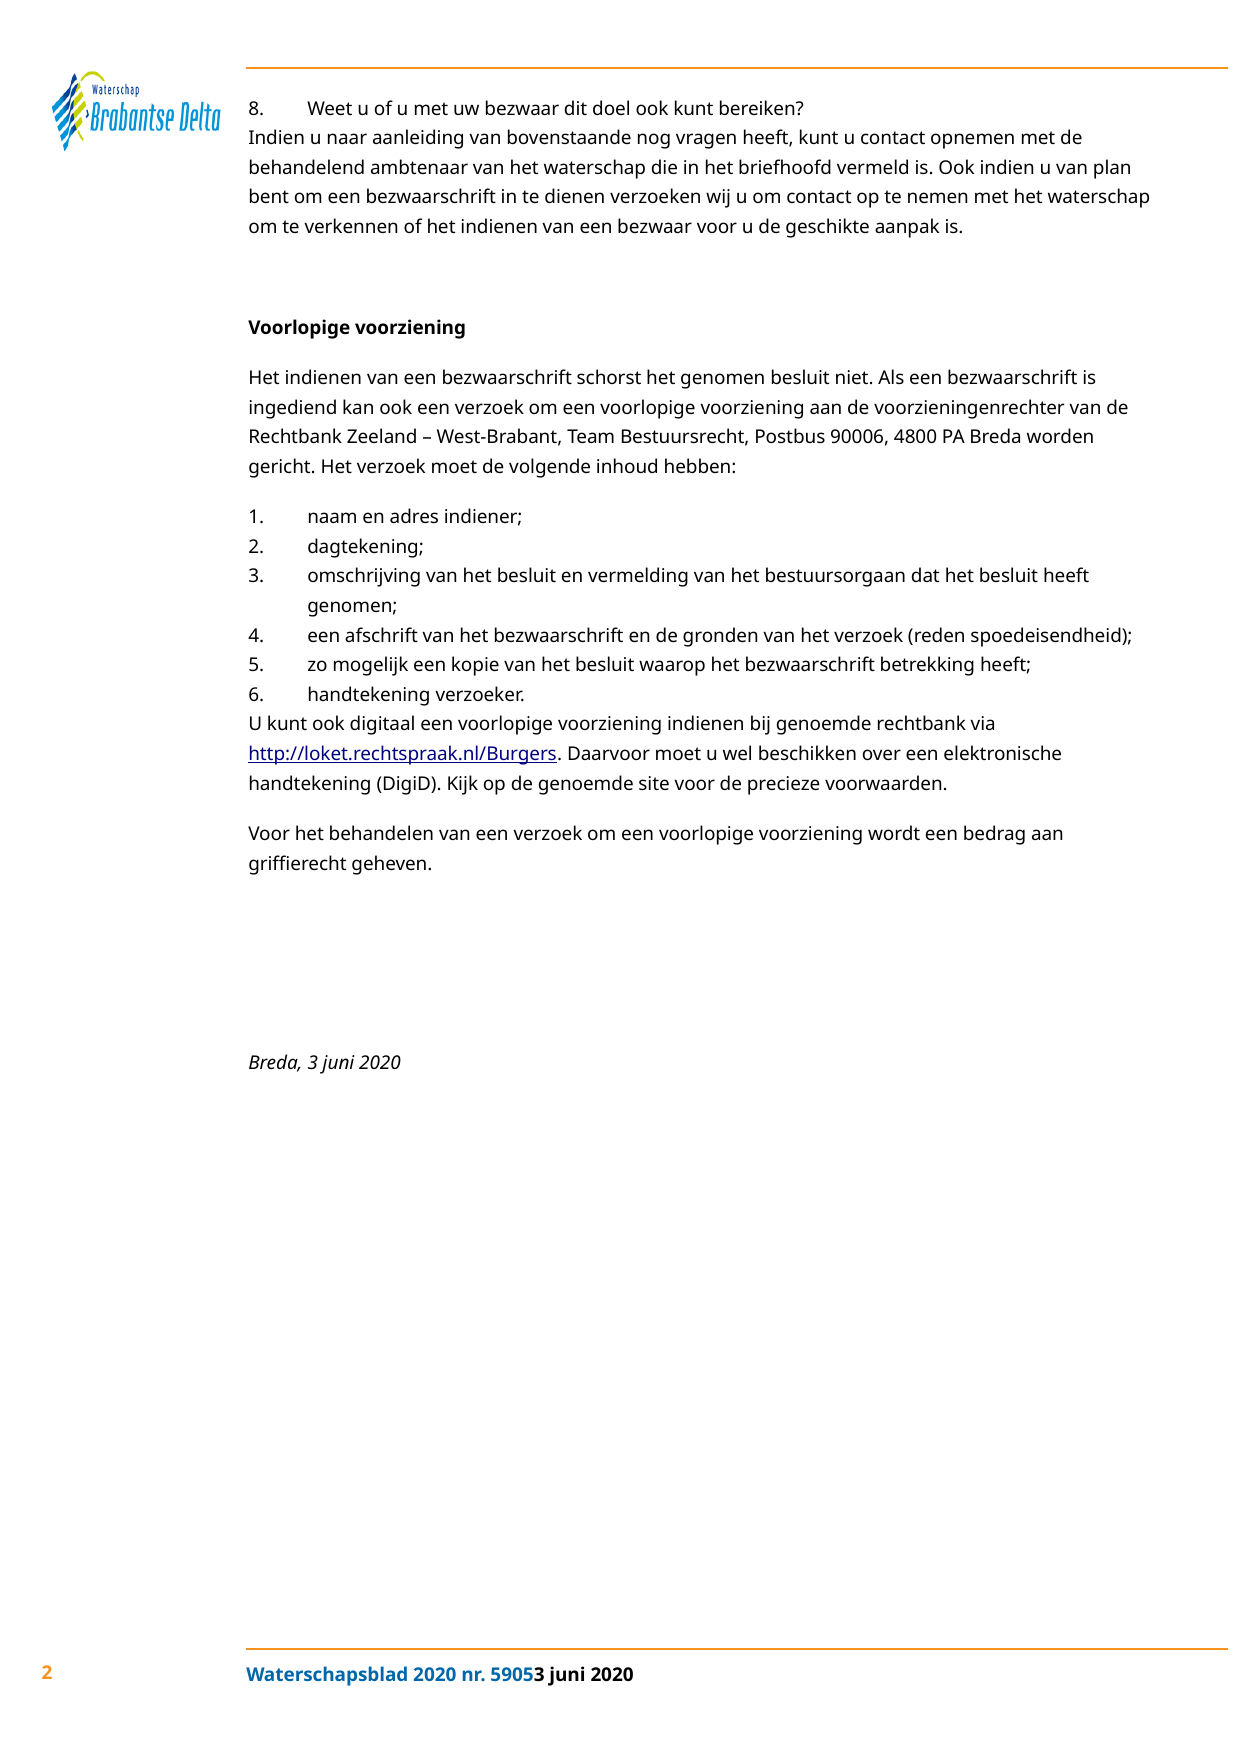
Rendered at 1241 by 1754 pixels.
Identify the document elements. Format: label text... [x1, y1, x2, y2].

list Weet u of u met uw bezwaar dit doel ook kunt bereiken? [248, 95, 1152, 121]
text Voorlopige voorziening [248, 314, 1152, 340]
list zo mogelijk een kopie van het besluit waarop het bezwaarschrift betrekking heeft; [248, 651, 1152, 677]
text Indien u naar aanleiding van bovenstaande nog vragen heeft, kunt u contact opnemen met de behandelend ambtenaar van het waterschap die in het briefhoofd vermeld is. Ook indien u van plan bent om een bezwaarschrift in te dienen verzoeken wij u om contact op te nemen met het waterschap om te verkennen of het indienen van een bezwaar voor u de geschikte aanpak is. [248, 124, 1152, 239]
list een afschrift van het bezwaarschrift en de gronden van het verzoek (reden spoedeisendheid); [248, 622, 1152, 648]
picture [41, 47, 231, 172]
text Voor het behandelen van een verzoek om een voorlopige voorziening wordt een bedrag aan griffierecht geheven. [248, 820, 1152, 876]
list naam en adres indiener; [248, 503, 1152, 529]
list dagtekening; [248, 533, 1152, 559]
text Het indienen van een bezwaarschrift schorst het genomen besluit niet. Als een bezwaarschrift is ingediend kan ook een verzoek om een voorlopige voorziening aan de voorzieningenrechter van de Rechtbank Zeeland – West-Brabant, Team Bestuursrecht, Postbus 90006, 4800 PA Breda worden gericht. Het verzoek moet de volgende inhoud hebben: [248, 364, 1152, 479]
list omschrijving van het besluit en vermelding van het bestuursorgaan dat het besluit heeft genomen; [248, 563, 1152, 618]
list handtekening verzoeker. [248, 681, 1152, 707]
text Breda, 3 juni 2020 [248, 1049, 1152, 1074]
text U kunt ook digitaal een voorlopige voorziening indienen bij genoemde rechtbank via http://loket.rechtspraak.nl/Burgers. Daarvoor moet u wel beschikken over een elektronische handtekening (DigiD). Kijk op de genoemde site voor de precieze voorwaarden. [248, 711, 1152, 796]
